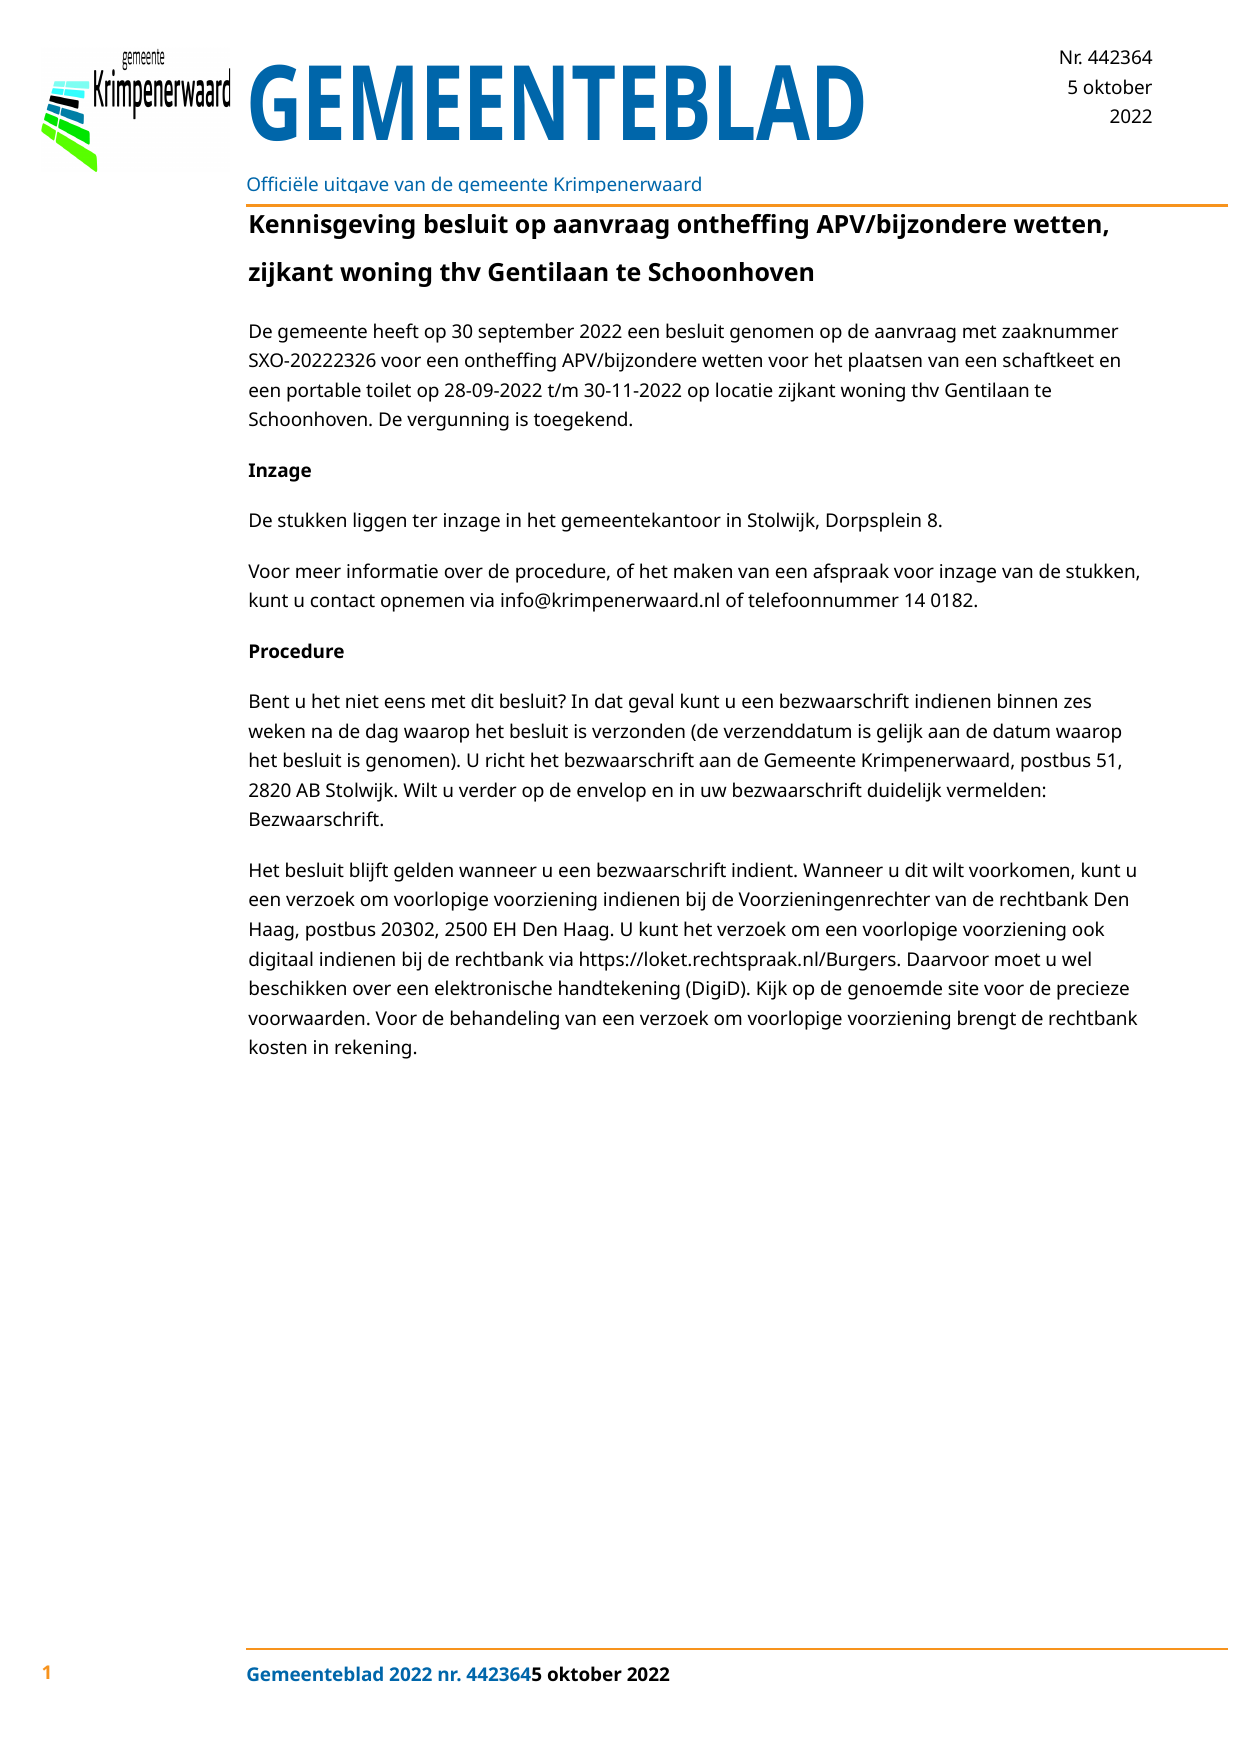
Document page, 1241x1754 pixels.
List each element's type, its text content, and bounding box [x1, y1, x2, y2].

text Bent u het niet eens met dit besluit? In dat geval kunt u een bezwaarschrift indienen binnen zes weken na de dag waarop het besluit is verzonden (de verzenddatum is gelijk aan de datum waarop het besluit is genomen). U richt het bezwaarschrift aan de Gemeente Krimpenerwaard, postbus 51, 2820 AB Stolwijk. Wilt u verder op de envelop en in uw bezwaarschrift duidelijk vermelden: Bezwaarschrift. [248, 688, 1152, 832]
text Inzage [248, 457, 1152, 483]
text Kennisgeving besluit op aanvraag ontheffing APV/bijzondere wetten, zijkant woning thv Gentilaan te Schoonhoven [248, 207, 1152, 288]
text Procedure [248, 638, 1152, 664]
text De stukken liggen ter inzage in het gemeentekantoor in Stolwijk, Dorpsplein 8. [248, 507, 1152, 533]
text Voor meer informatie over de procedure, of het maken van een afspraak voor inzage van de stukken, kunt u contact opnemen via info@krimpenerwaard.nl of telefoonnummer 14 0182. [248, 558, 1152, 613]
picture [41, 47, 231, 172]
text Het besluit blijft gelden wanneer u een bezwaarschrift indient. Wanneer u dit wilt voorkomen, kunt u een verzoek om voorlopige voorziening indienen bij de Voorzieningenrechter van de rechtbank Den Haag, postbus 20302, 2500 EH Den Haag. U kunt het verzoek om een voorlopige voorziening ook digitaal indienen bij de rechtbank via https://loket.rechtspraak.nl/Burgers. Daarvoor moet u wel beschikken over een elektronische handtekening (DigiD). Kijk op de genoemde site voor de precieze voorwaarden. Voor de behandeling van een verzoek om voorlopige voorziening brengt de rechtbank kosten in rekening. [248, 857, 1152, 1060]
text De gemeente heeft op 30 september 2022 een besluit genomen op de aanvraag met zaaknummer SXO-20222326 voor een ontheffing APV/bijzondere wetten voor het plaatsen van een schaftkeet en een portable toilet op 28-09-2022 t/m 30-11-2022 op locatie zijkant woning thv Gentilaan te Schoonhoven. De vergunning is toegekend. [248, 318, 1152, 432]
